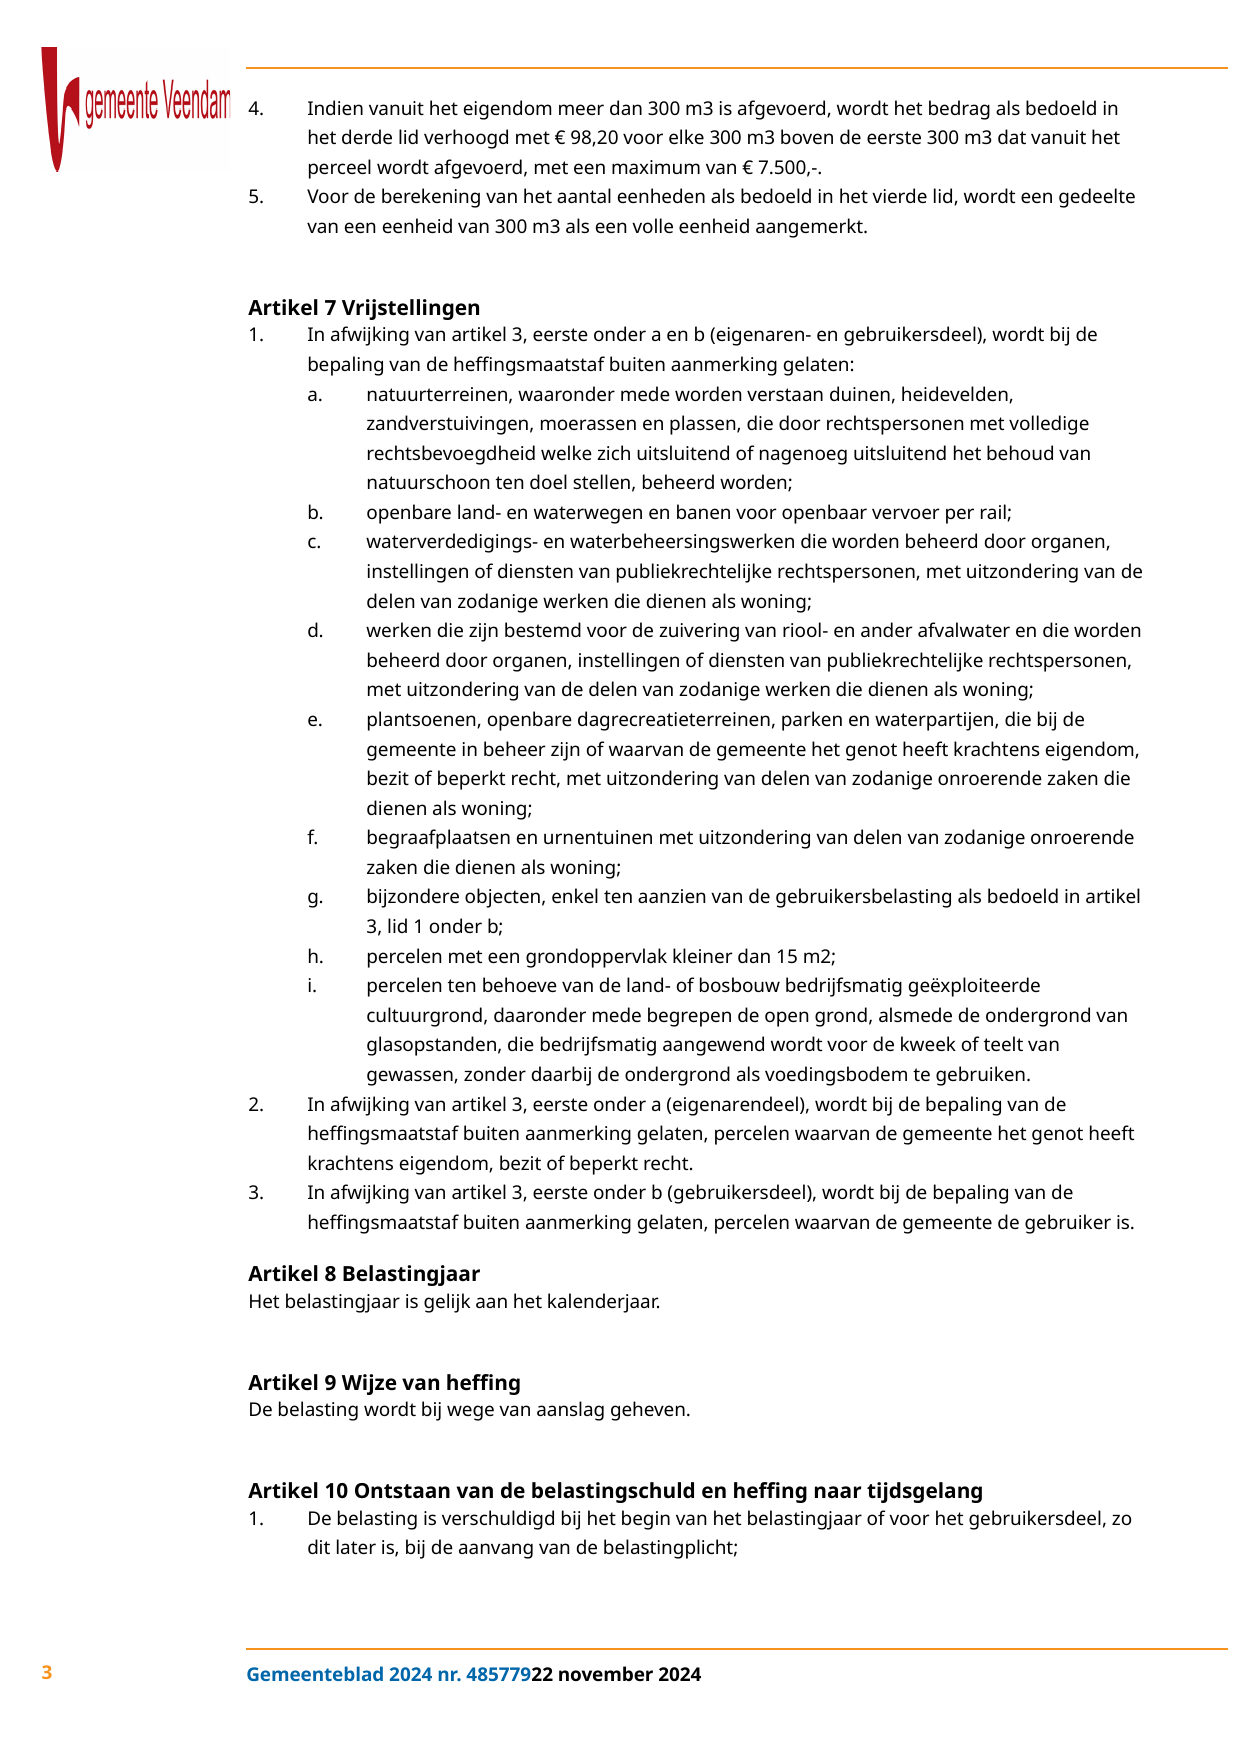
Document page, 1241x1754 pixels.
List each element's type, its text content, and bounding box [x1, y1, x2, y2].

list bijzondere objecten, enkel ten aanzien van de gebruikersbelasting als bedoeld in artikel 3, lid 1 onder b; [307, 884, 1152, 939]
list De belasting is verschuldigd bij het begin van het belastingjaar of voor het gebruikersdeel, zo dit later is, bij de aanvang van de belastingplicht; [248, 1505, 1152, 1560]
list Indien vanuit het eigendom meer dan 300 m3 is afgevoerd, wordt het bedrag als bedoeld in het derde lid verhoogd met € 98,20 voor elke 300 m3 boven de eerste 300 m3 dat vanuit het perceel wordt afgevoerd, met een maximum van € 7.500,-. [248, 95, 1152, 180]
text Artikel 7 Vrijstellingen [248, 293, 1152, 322]
picture [41, 47, 231, 172]
list waterverdedigings- en waterbeheersingswerken die worden beheerd door organen, instellingen of diensten van publiekrechtelijke rechtspersonen, met uitzondering van de delen van zodanige werken die dienen als woning; [307, 529, 1152, 613]
list begraafplaatsen en urnentuinen met uitzondering van delen van zodanige onroerende zaken die dienen als woning; [307, 824, 1152, 880]
text Het belastingjaar is gelijk aan het kalenderjaar. [248, 1288, 1152, 1314]
list natuurterreinen, waaronder mede worden verstaan duinen, heidevelden, zandverstuivingen, moerassen en plassen, die door rechtspersonen met volledige rechtsbevoegdheid welke zich uitsluitend of nagenoeg uitsluitend het behoud van natuurschoon ten doel stellen, beheerd worden; [307, 381, 1152, 495]
text De belasting wordt bij wege van aanslag geheven. [248, 1396, 1152, 1422]
list openbare land- en waterwegen en banen voor openbaar vervoer per rail; [307, 499, 1152, 525]
list plantsoenen, openbare dagrecreatieterreinen, parken en waterpartijen, die bij de gemeente in beheer zijn of waarvan de gemeente het genot heeft krachtens eigendom, bezit of beperkt recht, met uitzondering van delen van zodanige onroerende zaken die dienen als woning; [307, 706, 1152, 821]
list In afwijking van artikel 3, eerste onder b (gebruikersdeel), wordt bij de bepaling van de heffingsmaatstaf buiten aanmerking gelaten, percelen waarvan de gemeente de gebruiker is. [248, 1179, 1152, 1235]
text Artikel 9 Wijze van heffing [248, 1368, 1152, 1396]
text Artikel 10 Ontstaan van de belastingschuld en heffing naar tijdsgelang [248, 1476, 1152, 1505]
list werken die zijn bestemd voor de zuivering van riool- en ander afvalwater en die worden beheerd door organen, instellingen of diensten van publiekrechtelijke rechtspersonen, met uitzondering van de delen van zodanige werken die dienen als woning; [307, 617, 1152, 702]
list In afwijking van artikel 3, eerste onder a (eigenarendeel), wordt bij de bepaling van de heffingsmaatstaf buiten aanmerking gelaten, percelen waarvan de gemeente het genot heeft krachtens eigendom, bezit of beperkt recht. [248, 1091, 1152, 1176]
list percelen met een grondoppervlak kleiner dan 15 m2; [307, 943, 1152, 968]
list Voor de berekening van het aantal eenheden als bedoeld in het vierde lid, wordt een gedeelte van een eenheid van 300 m3 als een volle eenheid aangemerkt. [248, 183, 1152, 239]
list percelen ten behoeve van de land- of bosbouw bedrijfsmatig geëxploiteerde cultuurgrond, daaronder mede begrepen de open grond, alsmede de ondergrond van glasopstanden, die bedrijfsmatig aangewend wordt voor de kweek of teelt van gewassen, zonder daarbij de ondergrond als voedingsbodem te gebruiken. [307, 972, 1152, 1087]
list In afwijking van artikel 3, eerste onder a en b (eigenaren- en gebruikersdeel), wordt bij de bepaling van de heffingsmaatstaf buiten aanmerking gelaten: [248, 322, 1152, 377]
text Artikel 8 Belastingjaar [248, 1259, 1152, 1288]
